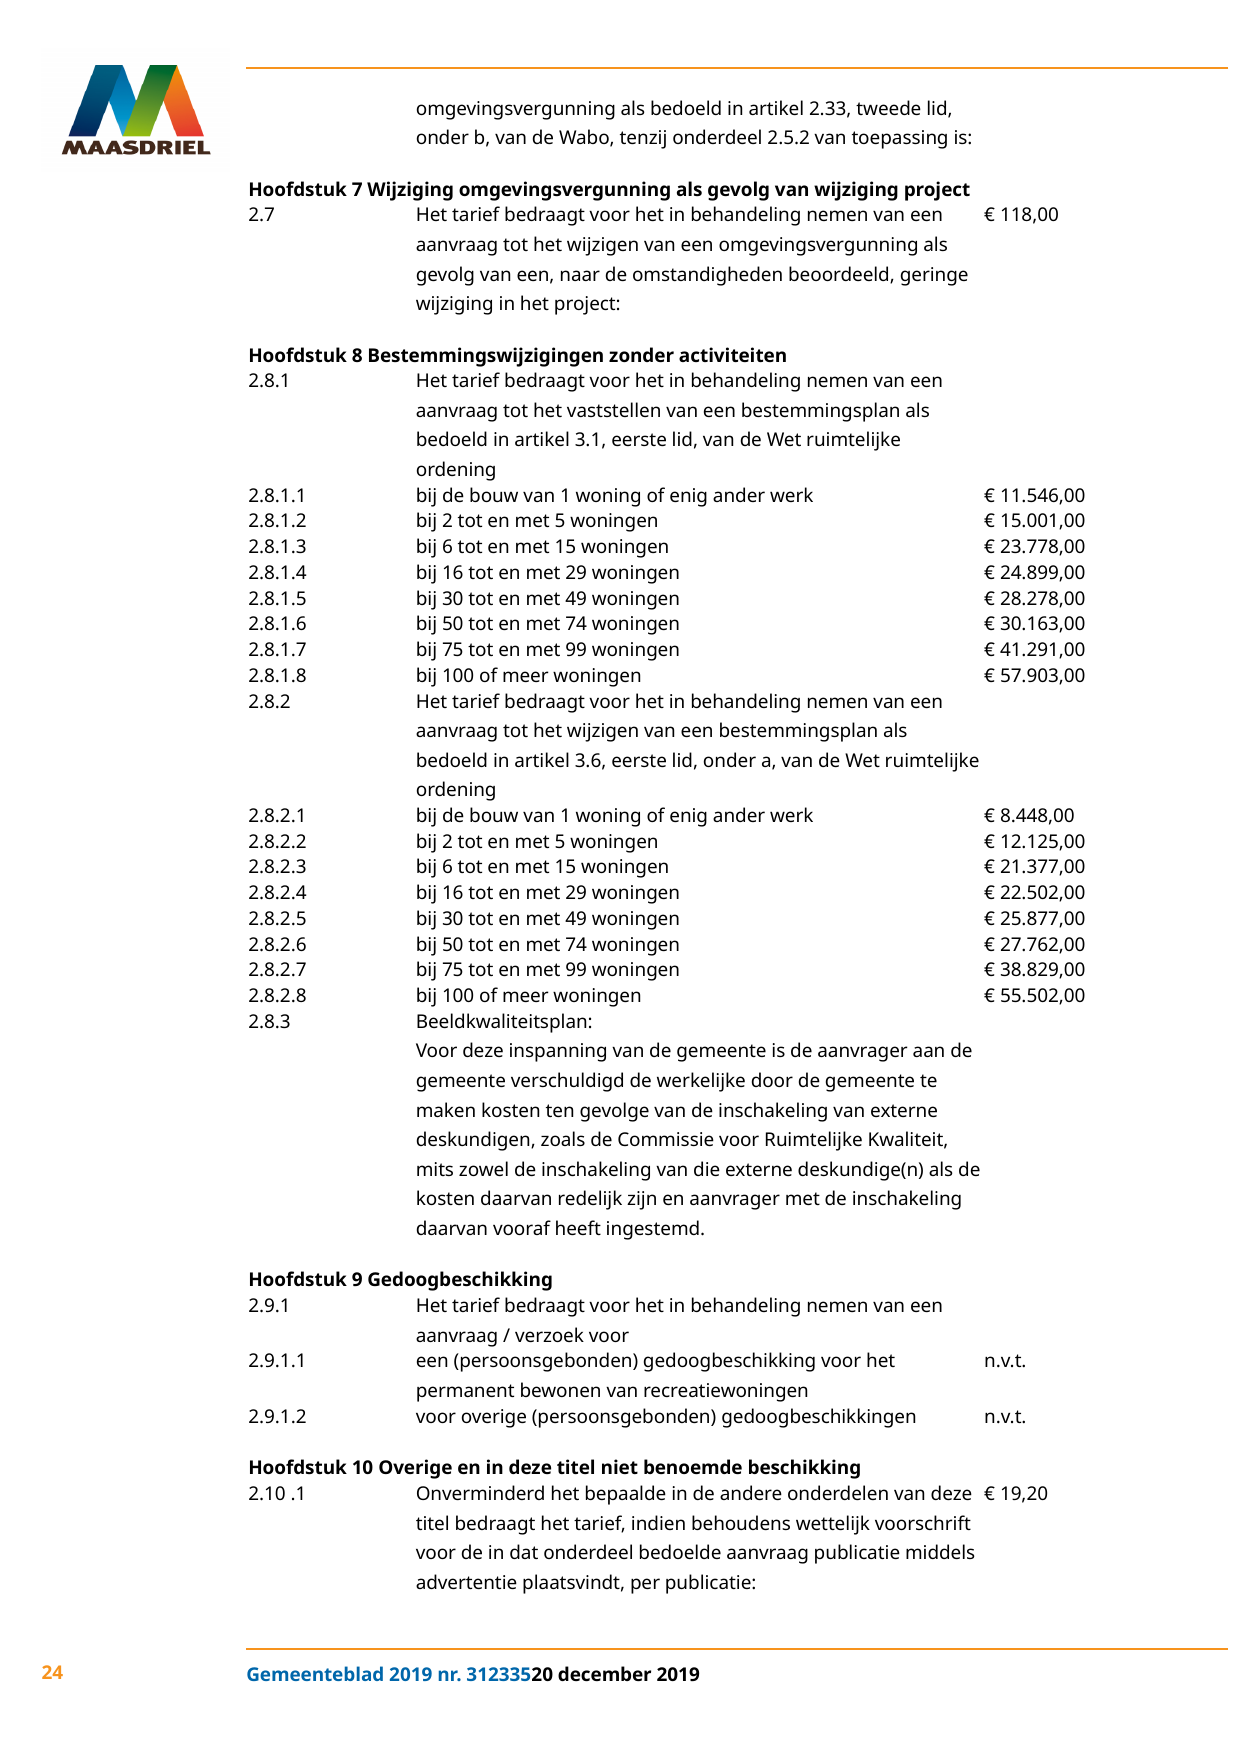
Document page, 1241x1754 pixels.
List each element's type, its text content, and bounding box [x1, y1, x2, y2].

table_cell € 11.546,00 [984, 482, 1152, 508]
table_cell € 8.448,00 [984, 802, 1152, 828]
table_cell bij 75 tot en met 99 woningen [416, 636, 984, 662]
table_cell € 12.125,00 [984, 828, 1152, 854]
table_cell bij 2 tot en met 5 woningen [416, 508, 984, 533]
table_cell [248, 1241, 416, 1267]
table_cell [416, 1241, 984, 1267]
table_cell € 28.278,00 [984, 585, 1152, 611]
table_cell n.v.t. [984, 1348, 1152, 1403]
table_cell bij 100 of meer woningen [416, 983, 984, 1008]
table_cell 2.8.2 [248, 688, 416, 802]
table_cell [984, 1008, 1152, 1241]
table_cell Het tarief bedraagt voor het in behandeling nemen van een aanvraag tot het vaststellen van een bestemmingsplan als bedoeld in artikel 3.1, eerste lid, van de Wet ruimtelijke ordening [416, 368, 984, 482]
table_cell [984, 1267, 1152, 1292]
table_cell € 55.502,00 [984, 983, 1152, 1008]
table_cell 2.8.2.3 [248, 854, 416, 879]
table_cell Onverminderd het bepaalde in de andere onderdelen van deze titel bedraagt het tarief, indien behoudens wettelijk voorschrift voor de in dat onderdeel bedoelde aanvraag publicatie middels advertentie plaatsvindt, per publicatie: [416, 1480, 984, 1595]
table_cell [248, 95, 416, 150]
table_cell [984, 1429, 1152, 1454]
table_cell bij 16 tot en met 29 woningen [416, 880, 984, 905]
table_cell bij 30 tot en met 49 woningen [416, 585, 984, 611]
table_cell 2.7 [248, 202, 416, 316]
table_cell omgevingsvergunning als bedoeld in artikel 2.33, tweede lid, onder b, van de Wabo, tenzij onderdeel 2.5.2 van toepassing is: [416, 95, 984, 150]
table_cell bij 50 tot en met 74 woningen [416, 611, 984, 636]
table_cell [248, 150, 416, 176]
table_cell 2.8.1.4 [248, 559, 416, 585]
table_cell [248, 316, 416, 342]
table_cell Beeldkwaliteitsplan: Voor deze inspanning van de gemeente is de aanvrager aan de gemeente verschuldigd de werkelijke door de gemeente te maken kosten ten gevolge van de inschakeling van externe deskundigen, zoals de Commissie voor Ruimtelijke Kwaliteit, mits zowel de inschakeling van die externe deskundige(n) als de kosten daarvan redelijk zijn en aanvrager met de inschakeling daarvan vooraf heeft ingestemd. [416, 1008, 984, 1241]
table_cell € 25.877,00 [984, 905, 1152, 931]
table_cell [984, 342, 1152, 367]
table_cell Het tarief bedraagt voor het in behandeling nemen van een aanvraag tot het wijzigen van een bestemmingsplan als bedoeld in artikel 3.6, eerste lid, onder a, van de Wet ruimtelijke ordening [416, 688, 984, 802]
table_cell € 118,00 [984, 202, 1152, 316]
table_cell € 38.829,00 [984, 957, 1152, 982]
table_cell 2.8.1.3 [248, 534, 416, 559]
table_cell [984, 176, 1152, 202]
table_cell € 27.762,00 [984, 931, 1152, 957]
table_cell bij 6 tot en met 15 woningen [416, 534, 984, 559]
table_cell 2.8.1.8 [248, 662, 416, 688]
table_cell [984, 688, 1152, 802]
table_cell 2.8.2.5 [248, 905, 416, 931]
table_cell Hoofdstuk 7 Wijziging omgevingsvergunning als gevolg van wijziging project [248, 176, 984, 202]
table_cell bij 30 tot en met 49 woningen [416, 905, 984, 931]
table_cell [984, 1293, 1152, 1348]
table_cell [984, 1241, 1152, 1267]
table_cell bij 50 tot en met 74 woningen [416, 931, 984, 957]
table_cell bij de bouw van 1 woning of enig ander werk [416, 802, 984, 828]
table_cell bij 6 tot en met 15 woningen [416, 854, 984, 879]
table_cell € 23.778,00 [984, 534, 1152, 559]
table_cell 2.9.1 [248, 1293, 416, 1348]
table_cell € 41.291,00 [984, 636, 1152, 662]
table_cell 2.8.2.8 [248, 983, 416, 1008]
table_cell € 15.001,00 [984, 508, 1152, 533]
table_cell [984, 95, 1152, 150]
table_cell [984, 150, 1152, 176]
table_cell 2.8.1 [248, 368, 416, 482]
picture [41, 47, 231, 172]
table_cell [416, 150, 984, 176]
table_cell € 22.502,00 [984, 880, 1152, 905]
table_cell 2.8.1.6 [248, 611, 416, 636]
table_cell een (persoonsgebonden) gedoogbeschikking voor het permanent bewonen van recreatiewoningen [416, 1348, 984, 1403]
table_cell Het tarief bedraagt voor het in behandeling nemen van een aanvraag tot het wijzigen van een omgevingsvergunning als gevolg van een, naar de omstandigheden beoordeeld, geringe wijziging in het project: [416, 202, 984, 316]
table_cell € 24.899,00 [984, 559, 1152, 585]
table_cell 2.8.2.6 [248, 931, 416, 957]
table_cell [984, 1455, 1152, 1480]
table_cell bij 16 tot en met 29 woningen [416, 559, 984, 585]
table_cell 2.8.1.1 [248, 482, 416, 508]
table_cell 2.8.2.7 [248, 957, 416, 982]
table_cell [416, 1429, 984, 1454]
table_cell bij 100 of meer woningen [416, 662, 984, 688]
table_cell bij de bouw van 1 woning of enig ander werk [416, 482, 984, 508]
table_cell € 30.163,00 [984, 611, 1152, 636]
table_cell 2.9.1.2 [248, 1403, 416, 1429]
table_cell voor overige (persoonsgebonden) gedoogbeschikkingen [416, 1403, 984, 1429]
table_cell Het tarief bedraagt voor het in behandeling nemen van een aanvraag / verzoek voor [416, 1293, 984, 1348]
table_cell bij 2 tot en met 5 woningen [416, 828, 984, 854]
table_cell [984, 316, 1152, 342]
table_cell Hoofdstuk 8 Bestemmingswijzigingen zonder activiteiten [248, 342, 984, 367]
table_cell 2.8.3 [248, 1008, 416, 1241]
table_cell bij 75 tot en met 99 woningen [416, 957, 984, 982]
table_cell 2.8.2.2 [248, 828, 416, 854]
table_cell 2.8.2.1 [248, 802, 416, 828]
table_cell 2.8.2.4 [248, 880, 416, 905]
table_cell [416, 316, 984, 342]
table_cell 2.8.1.7 [248, 636, 416, 662]
table_cell Hoofdstuk 9 Gedoogbeschikking [248, 1267, 984, 1292]
table_cell [984, 368, 1152, 482]
table_cell 2.9.1.1 [248, 1348, 416, 1403]
table_cell 2.8.1.2 [248, 508, 416, 533]
table_cell € 19,20 [984, 1480, 1152, 1595]
table_cell € 21.377,00 [984, 854, 1152, 879]
table_cell € 57.903,00 [984, 662, 1152, 688]
table_cell 2.10 .1 [248, 1480, 416, 1595]
table_cell Hoofdstuk 10 Overige en in deze titel niet benoemde beschikking [248, 1455, 984, 1480]
table_cell n.v.t. [984, 1403, 1152, 1429]
table_cell 2.8.1.5 [248, 585, 416, 611]
table_cell [248, 1429, 416, 1454]
